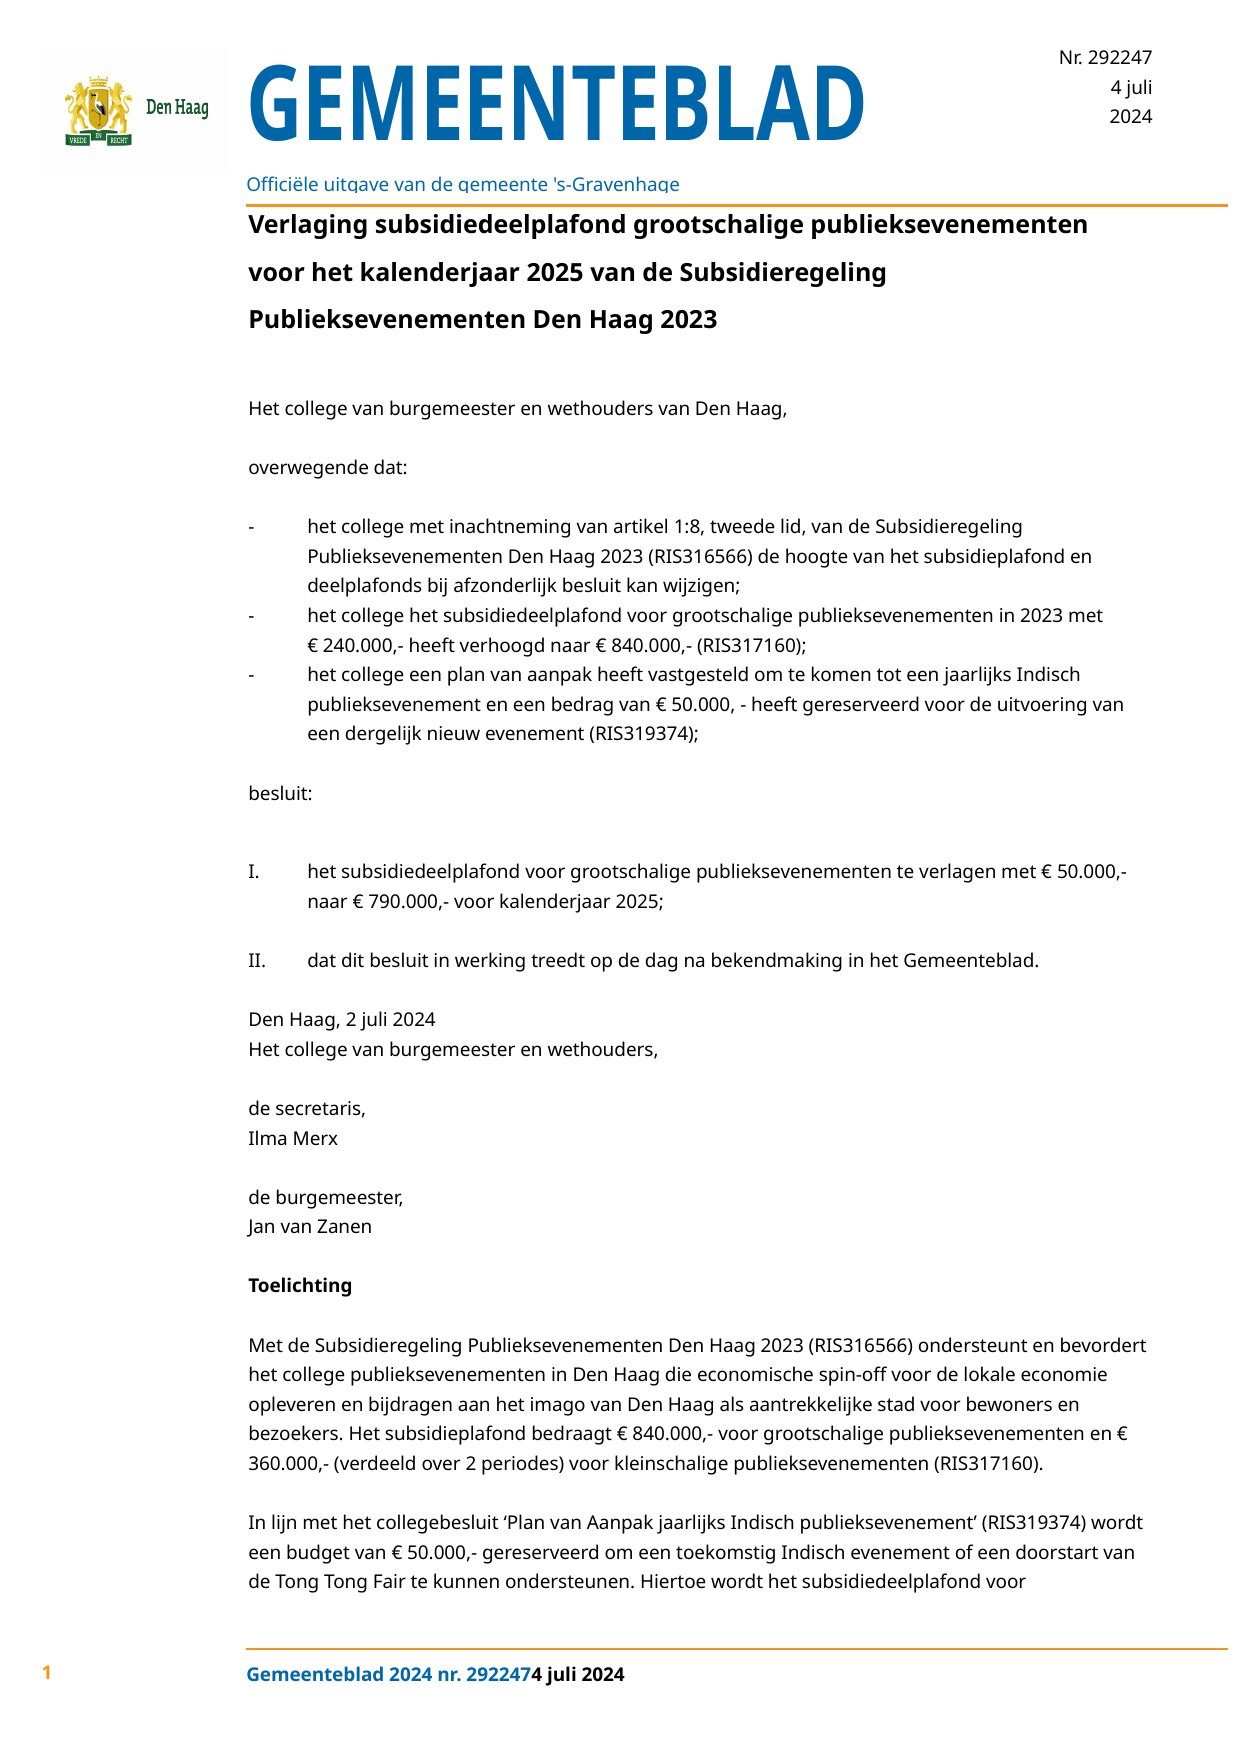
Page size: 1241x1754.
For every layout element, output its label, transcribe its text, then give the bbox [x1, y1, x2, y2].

text Met de Subsidieregeling Publieksevenementen Den Haag 2023 (RIS316566) ondersteunt en bevordert het college publieksevenementen in Den Haag die economische spin-off voor de lokale economie opleveren en bijdragen aan het imago van Den Haag als aantrekkelijke stad voor bewoners en bezoekers. Het subsidieplafond bedraagt € 840.000,- voor grootschalige publieksevenementen en € 360.000,- (verdeeld over 2 periodes) voor kleinschalige publieksevenementen (RIS317160). [248, 1332, 1152, 1476]
text In lijn met het collegebesluit ‘Plan van Aanpak jaarlijks Indisch publieksevenement’ (RIS319374) wordt een budget van € 50.000,- gereserveerd om een toekomstig Indisch evenement of een doorstart van de Tong Tong Fair te kunnen ondersteunen. Hiertoe wordt het subsidiedeelplafond voor [248, 1509, 1152, 1594]
list € 240.000,- heeft verhoogd naar € 840.000,- (RIS317160); [248, 632, 1152, 657]
list het college het subsidiedeelplafond voor grootschalige publieksevenementen in 2023 met [248, 602, 1152, 628]
picture [41, 47, 231, 172]
text Verlaging subsidiedeelplafond grootschalige publieksevenementen voor het kalenderjaar 2025 van de Subsidieregeling Publieksevenementen Den Haag 2023 [248, 207, 1152, 336]
list het subsidiedeelplafond voor grootschalige publieksevenementen te verlagen met € 50.000,- naar € 790.000,- voor kalenderjaar 2025; [248, 858, 1152, 914]
text Het college van burgemeester en wethouders, [248, 1036, 1152, 1062]
list dat dit besluit in werking treedt op de dag na bekendmaking in het Gemeenteblad. [248, 947, 1152, 973]
text de secretaris, [248, 1095, 1152, 1121]
text overwegende dat: [248, 454, 1152, 480]
text Jan van Zanen [248, 1213, 1152, 1239]
list het college met inachtneming van artikel 1:8, tweede lid, van de Subsidieregeling Publieksevenementen Den Haag 2023 (RIS316566) de hoogte van het subsidieplafond en deelplafonds bij afzonderlijk besluit kan wijzigen; [248, 513, 1152, 598]
text Den Haag, 2 juli 2024 [248, 1006, 1152, 1032]
text Toelichting [248, 1273, 1152, 1298]
list het college een plan van aanpak heeft vastgesteld om te komen tot een jaarlijks Indisch publieksevenement en een bedrag van € 50.000, - heeft gereserveerd voor de uitvoering van een dergelijk nieuw evenement (RIS319374); [248, 661, 1152, 746]
text de burgemeester, [248, 1184, 1152, 1210]
text Ilma Merx [248, 1125, 1152, 1151]
text Het college van burgemeester en wethouders van Den Haag, [248, 395, 1152, 421]
text besluit: [248, 780, 1152, 805]
